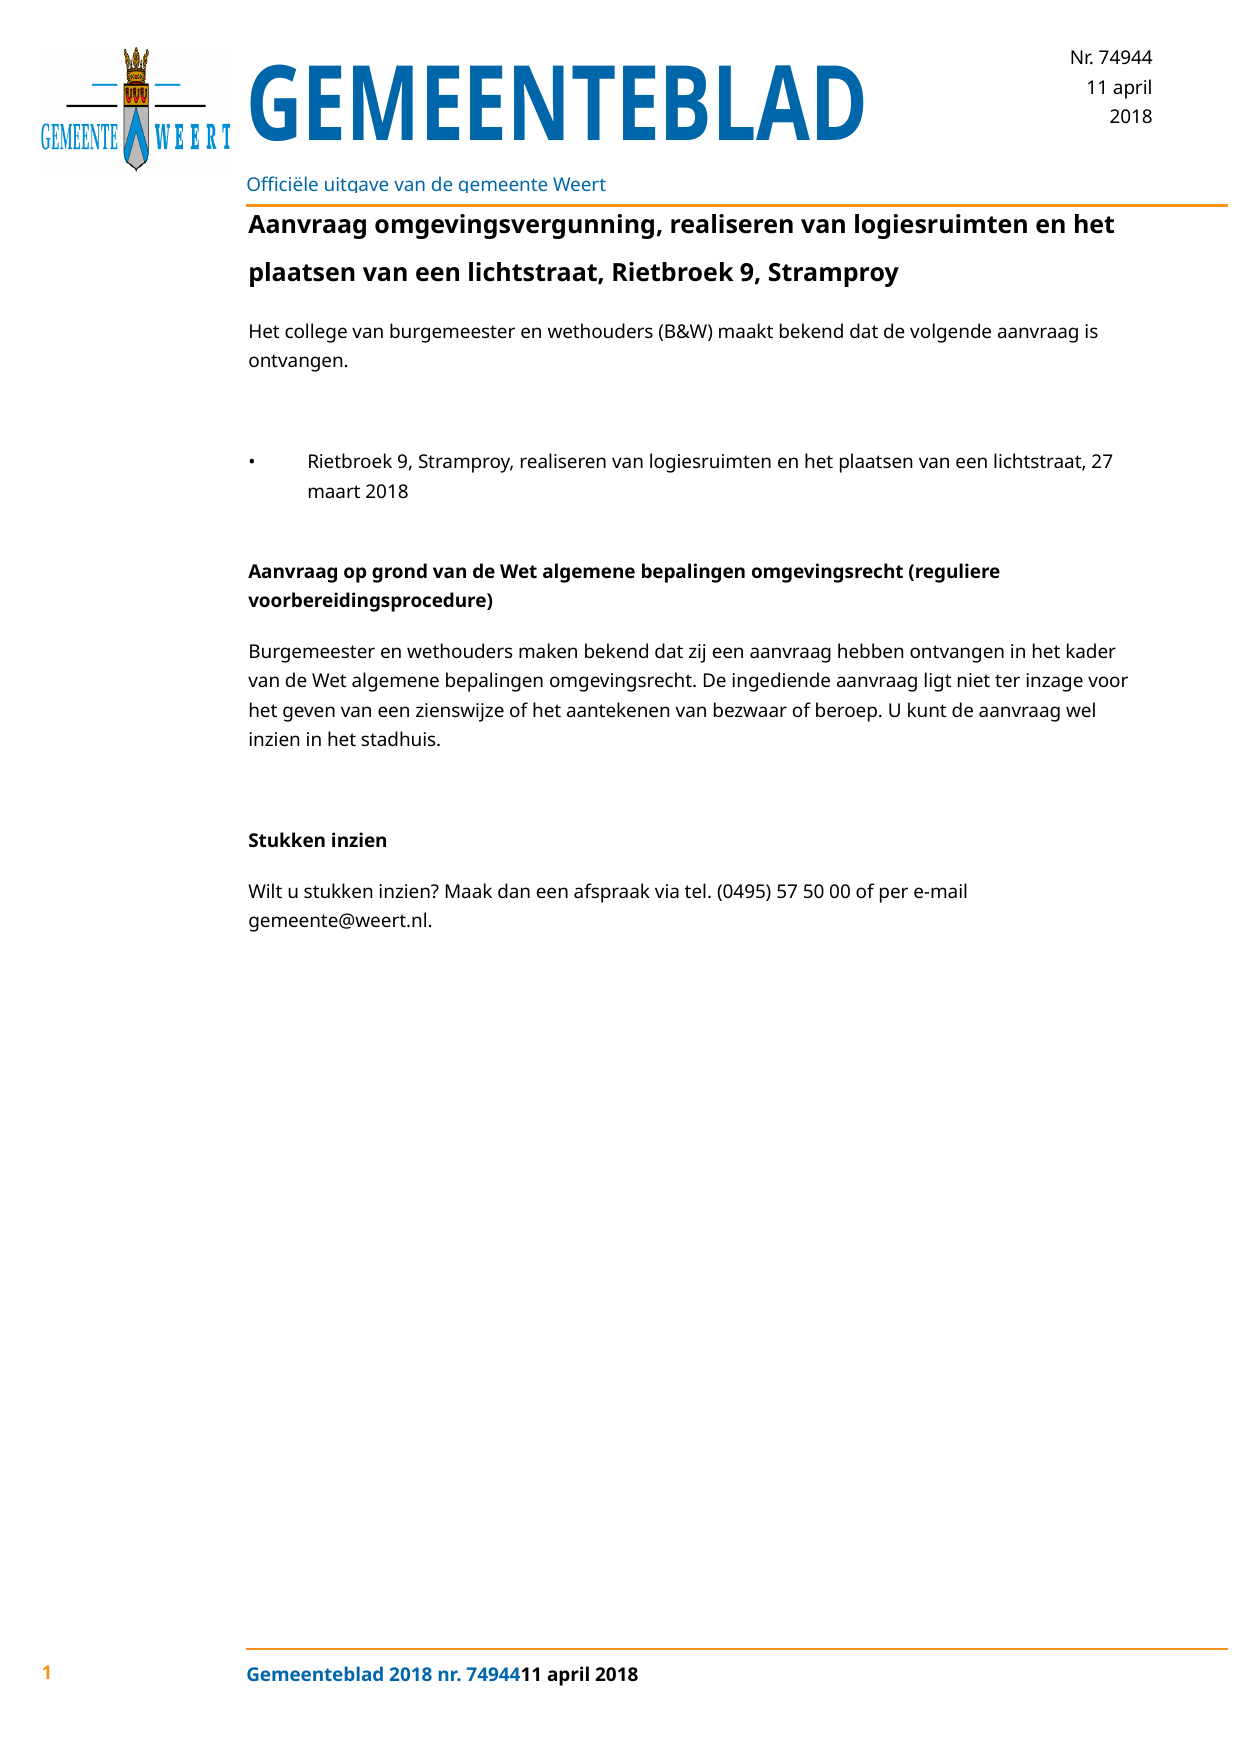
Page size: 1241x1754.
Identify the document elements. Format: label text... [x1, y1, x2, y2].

picture [41, 47, 231, 172]
text Aanvraag omgevingsvergunning, realiseren van logiesruimten en het plaatsen van een lichtstraat, Rietbroek 9, Stramproy [248, 207, 1152, 288]
text Stukken inzien [248, 827, 1152, 853]
list Rietbroek 9, Stramproy, realiseren van logiesruimten en het plaatsen van een lichtstraat, 27 maart 2018 [248, 448, 1152, 504]
text Aanvraag op grond van de Wet algemene bepalingen omgevingsrecht (reguliere voorbereidingsprocedure) [248, 558, 1152, 613]
text Het college van burgemeester en wethouders (B&W) maakt bekend dat de volgende aanvraag is ontvangen. [248, 318, 1152, 373]
text Wilt u stukken inzien? Maak dan een afspraak via tel. (0495) 57 50 00 of per e-mail gemeente@weert.nl. [248, 878, 1152, 933]
text Burgemeester en wethouders maken bekend dat zij een aanvraag hebben ontvangen in het kader van de Wet algemene bepalingen omgevingsrecht. De ingediende aanvraag ligt niet ter inzage voor het geven van een zienswijze of het aantekenen van bezwaar of beroep. U kunt de aanvraag wel inzien in het stadhuis. [248, 638, 1152, 752]
